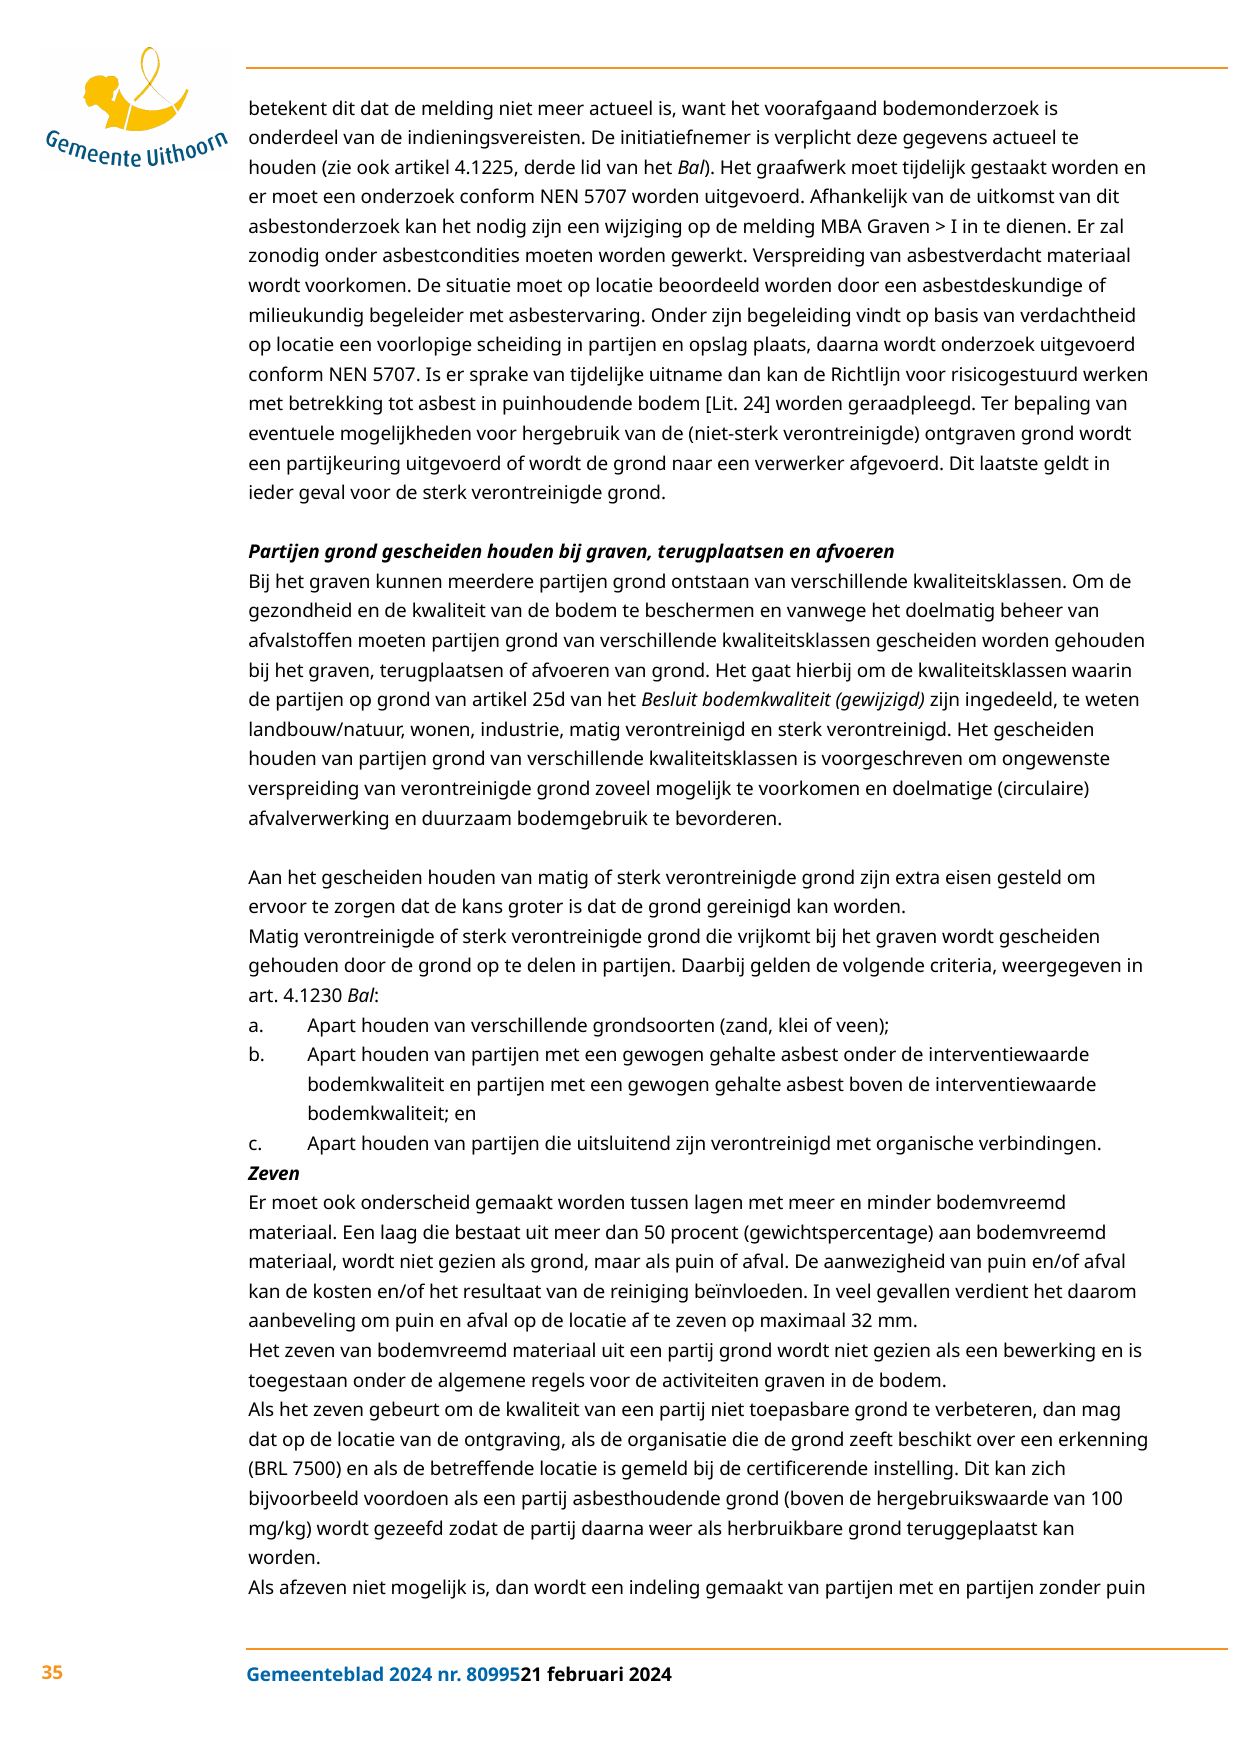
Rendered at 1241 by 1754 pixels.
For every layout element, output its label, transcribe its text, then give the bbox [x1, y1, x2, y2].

text Zeven [248, 1160, 1152, 1186]
picture [41, 47, 231, 172]
list Apart houden van partijen die uitsluitend zijn verontreinigd met organische verbindingen. [248, 1130, 1152, 1156]
text Er moet ook onderscheid gemaakt worden tussen lagen met meer en minder bodemvreemd materiaal. Een laag die bestaat uit meer dan 50 procent (gewichtspercentage) aan bodemvreemd materiaal, wordt niet gezien als grond, maar als puin of afval. De aanwezigheid van puin en/of afval kan de kosten en/of het resultaat van de reiniging beïnvloeden. In veel gevallen verdient het daarom aanbeveling om puin en afval op de locatie af te zeven op maximaal 32 mm. [248, 1189, 1152, 1333]
text Aan het gescheiden houden van matig of sterk verontreinigde grond zijn extra eisen gesteld om ervoor te zorgen dat de kans groter is dat de grond gereinigd kan worden. [248, 864, 1152, 919]
text Het zeven van bodemvreemd materiaal uit een partij grond wordt niet gezien als een bewerking en is toegestaan onder de algemene regels voor de activiteiten graven in de bodem. [248, 1337, 1152, 1393]
text Partijen grond gescheiden houden bij graven, terugplaatsen en afvoeren [248, 538, 1152, 564]
text Matig verontreinigde of sterk verontreinigde grond die vrijkomt bij het graven wordt gescheiden gehouden door de grond op te delen in partijen. Daarbij gelden de volgende criteria, weergegeven in art. 4.1230 Bal: [248, 923, 1152, 1008]
text Als afzeven niet mogelijk is, dan wordt een indeling gemaakt van partijen met en partijen zonder puin [248, 1574, 1152, 1600]
text betekent dit dat de melding niet meer actueel is, want het voorafgaand bodemonderzoek is onderdeel van de indieningsvereisten. De initiatiefnemer is verplicht deze gegevens actueel te houden (zie ook artikel 4.1225, derde lid van het Bal). Het graafwerk moet tijdelijk gestaakt worden en er moet een onderzoek conform NEN 5707 worden uitgevoerd. Afhankelijk van de uitkomst van dit asbestonderzoek kan het nodig zijn een wijziging op de melding MBA Graven > I in te dienen. Er zal zonodig onder asbestcondities moeten worden gewerkt. Verspreiding van asbestverdacht materiaal wordt voorkomen. De situatie moet op locatie beoordeeld worden door een asbestdeskundige of milieukundig begeleider met asbestervaring. Onder zijn begeleiding vindt op basis van verdachtheid op locatie een voorlopige scheiding in partijen en opslag plaats, daarna wordt onderzoek uitgevoerd conform NEN 5707. Is er sprake van tijdelijke uitname dan kan de Richtlijn voor risicogestuurd werken met betrekking tot asbest in puinhoudende bodem [Lit. 24] worden geraadpleegd. Ter bepaling van eventuele mogelijkheden voor hergebruik van de (niet-sterk verontreinigde) ontgraven grond wordt een partijkeuring uitgevoerd of wordt de grond naar een verwerker afgevoerd. Dit laatste geldt in ieder geval voor de sterk verontreinigde grond. [248, 95, 1152, 505]
text Bij het graven kunnen meerdere partijen grond ontstaan van verschillende kwaliteitsklassen. Om de gezondheid en de kwaliteit van de bodem te beschermen en vanwege het doelmatig beheer van afvalstoffen moeten partijen grond van verschillende kwaliteitsklassen gescheiden worden gehouden bij het graven, terugplaatsen of afvoeren van grond. Het gaat hierbij om de kwaliteitsklassen waarin de partijen op grond van artikel 25d van het Besluit bodemkwaliteit (gewijzigd) zijn ingedeeld, te weten landbouw/natuur, wonen, industrie, matig verontreinigd en sterk verontreinigd. Het gescheiden houden van partijen grond van verschillende kwaliteitsklassen is voorgeschreven om ongewenste verspreiding van verontreinigde grond zoveel mogelijk te voorkomen en doelmatige (circulaire) afvalverwerking en duurzaam bodemgebruik te bevorderen. [248, 568, 1152, 831]
text Als het zeven gebeurt om de kwaliteit van een partij niet toepasbare grond te verbeteren, dan mag dat op de locatie van de ontgraving, als de organisatie die de grond zeeft beschikt over een erkenning (BRL 7500) en als de betreffende locatie is gemeld bij de certificerende instelling. Dit kan zich bijvoorbeeld voordoen als een partij asbesthoudende grond (boven de hergebruikswaarde van 100 mg/kg) wordt gezeefd zodat de partij daarna weer als herbruikbare grond teruggeplaatst kan worden. [248, 1396, 1152, 1570]
list Apart houden van partijen met een gewogen gehalte asbest onder de interventiewaarde bodemkwaliteit en partijen met een gewogen gehalte asbest boven de interventiewaarde bodemkwaliteit; en [248, 1041, 1152, 1126]
list Apart houden van verschillende grondsoorten (zand, klei of veen); [248, 1012, 1152, 1038]
